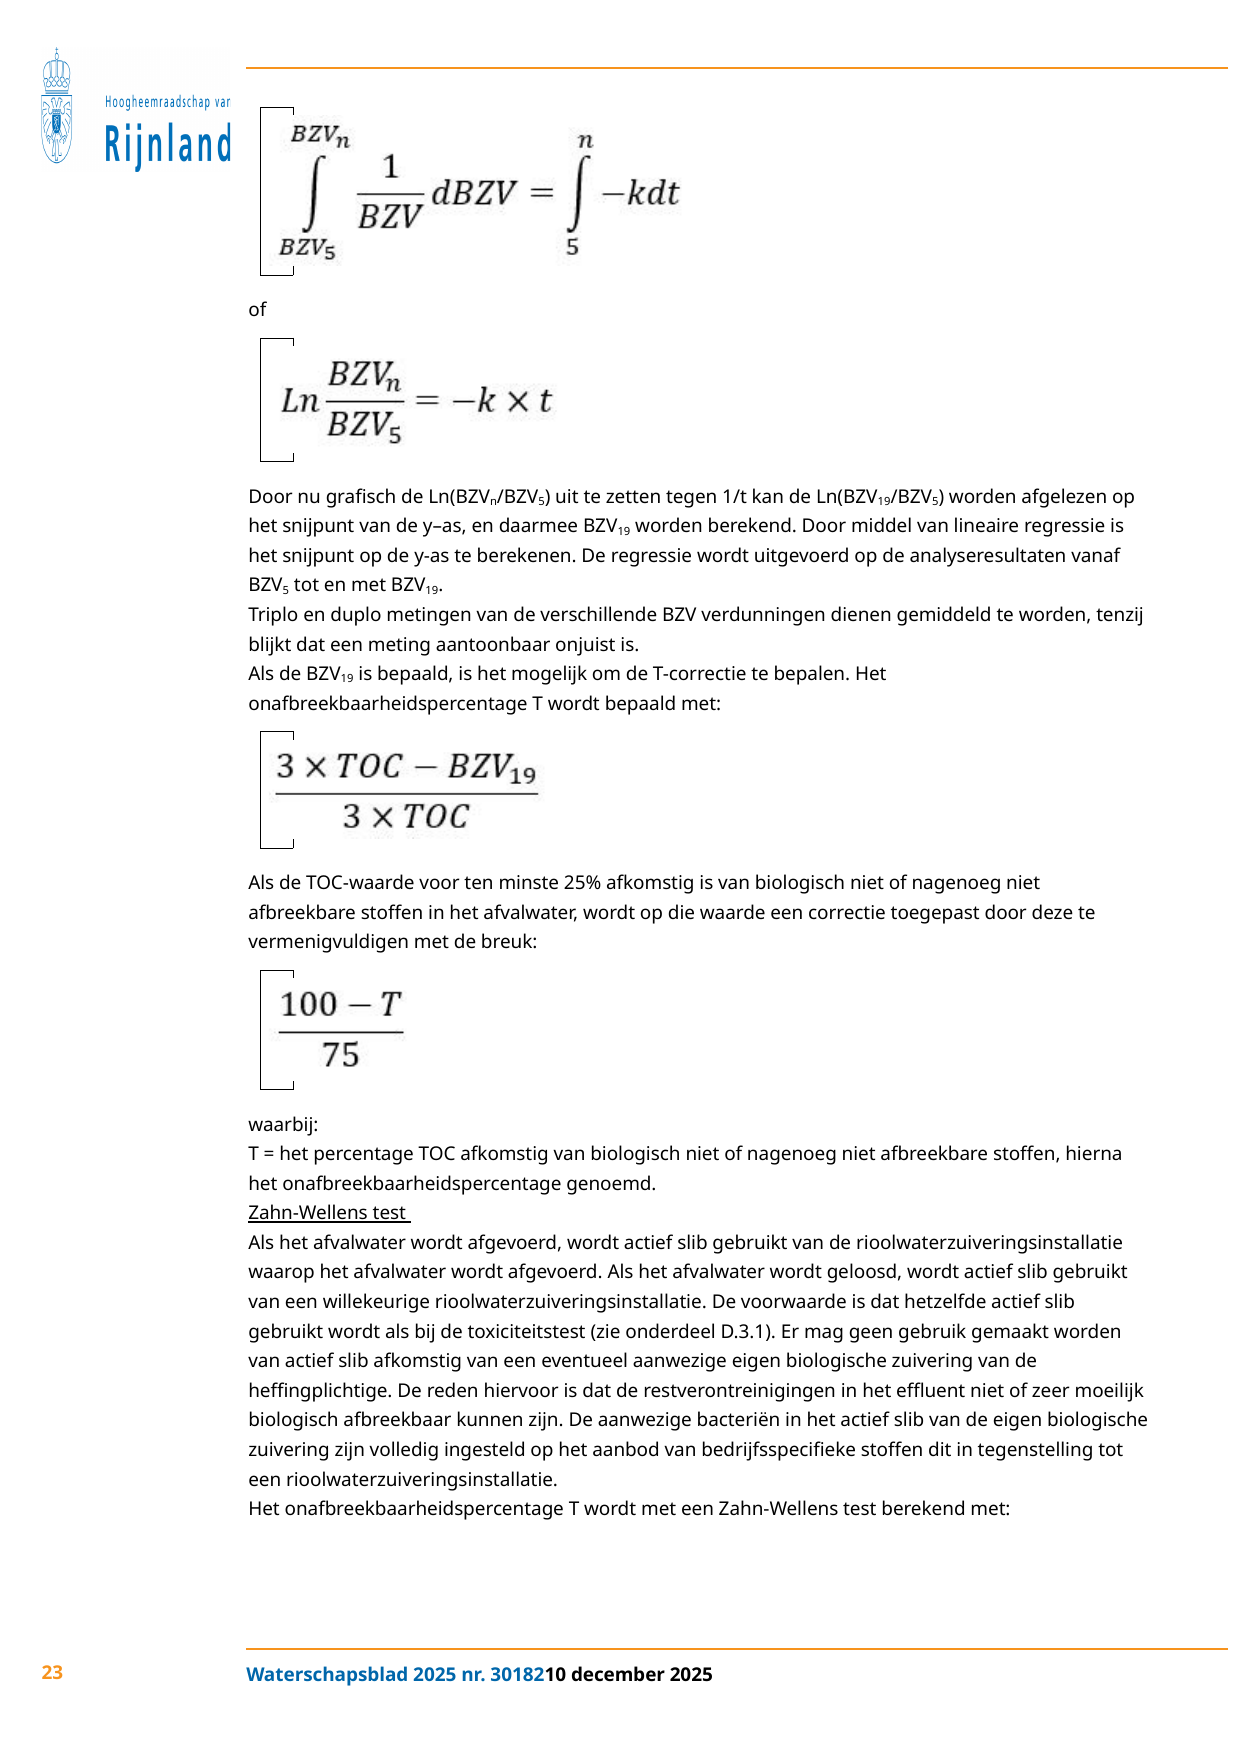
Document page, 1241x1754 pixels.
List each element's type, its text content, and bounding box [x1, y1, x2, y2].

text Triplo en duplo metingen van de verschillende BZV verdunningen dienen gemiddeld te worden, tenzij blijkt dat een meting aantoonbaar onjuist is. [248, 601, 1152, 657]
text Als de TOC-waarde voor ten minste 25% afkomstig is van biologisch niet of nagenoeg niet afbreekbare stoffen in het afvalwater, wordt op die waarde een correctie toegepast door deze te vermenigvuldigen met de breuk: [248, 869, 1152, 954]
picture [268, 978, 418, 1081]
picture [268, 740, 550, 839]
text Als het afvalwater wordt afgevoerd, wordt actief slib gebruikt van de rioolwaterzuiveringsinstallatie waarop het afvalwater wordt afgevoerd. Als het afvalwater wordt geloosd, wordt actief slib gebruikt van een willekeurige rioolwaterzuiveringsinstallatie. De voorwaarde is dat hetzelfde actief slib gebruikt wordt als bij de toxiciteitstest (zie onderdeel D.3.1). Er mag geen gebruik gemaakt worden van actief slib afkomstig van een eventueel aanwezige eigen biologische zuivering van de heffingplichtige. De reden hiervoor is dat de restverontreinigingen in het effluent niet of zeer moeilijk biologisch afbreekbaar kunnen zijn. De aanwezige bacteriën in het actief slib van de eigen biologische zuivering zijn volledig ingesteld op het aanbod van bedrijfsspecifieke stoffen dit in tegenstelling tot een rioolwaterzuiveringsinstallatie. [248, 1229, 1152, 1492]
text of [248, 296, 1152, 322]
text waarbij: [248, 1111, 1152, 1137]
picture [41, 47, 231, 172]
picture [268, 346, 568, 453]
text T = het percentage TOC afkomstig van biologisch niet of nagenoeg niet afbreekbare stoffen, hierna het onafbreekbaarheidspercentage genoemd. [248, 1140, 1152, 1196]
text Het onafbreekbaarheidspercentage T wordt met een Zahn-Wellens test berekend met: [248, 1495, 1152, 1521]
text Als de BZV19 is bepaald, is het mogelijk om de T-correctie te bepalen. Het onafbreekbaarheidspercentage T wordt bepaald met: [248, 660, 1152, 716]
text Zahn-Wellens test [248, 1199, 1152, 1225]
picture [268, 115, 691, 266]
text Door nu grafisch de Ln(BZVn/BZV5) uit te zetten tegen 1/t kan de Ln(BZV19/BZV5) worden afgelezen op het snijpunt van de y–as, en daarmee BZV19 worden berekend. Door middel van lineaire regressie is het snijpunt op de y-as te berekenen. De regressie wordt uitgevoerd op de analyseresultaten vanaf BZV5 tot en met BZV19. [248, 483, 1152, 597]
